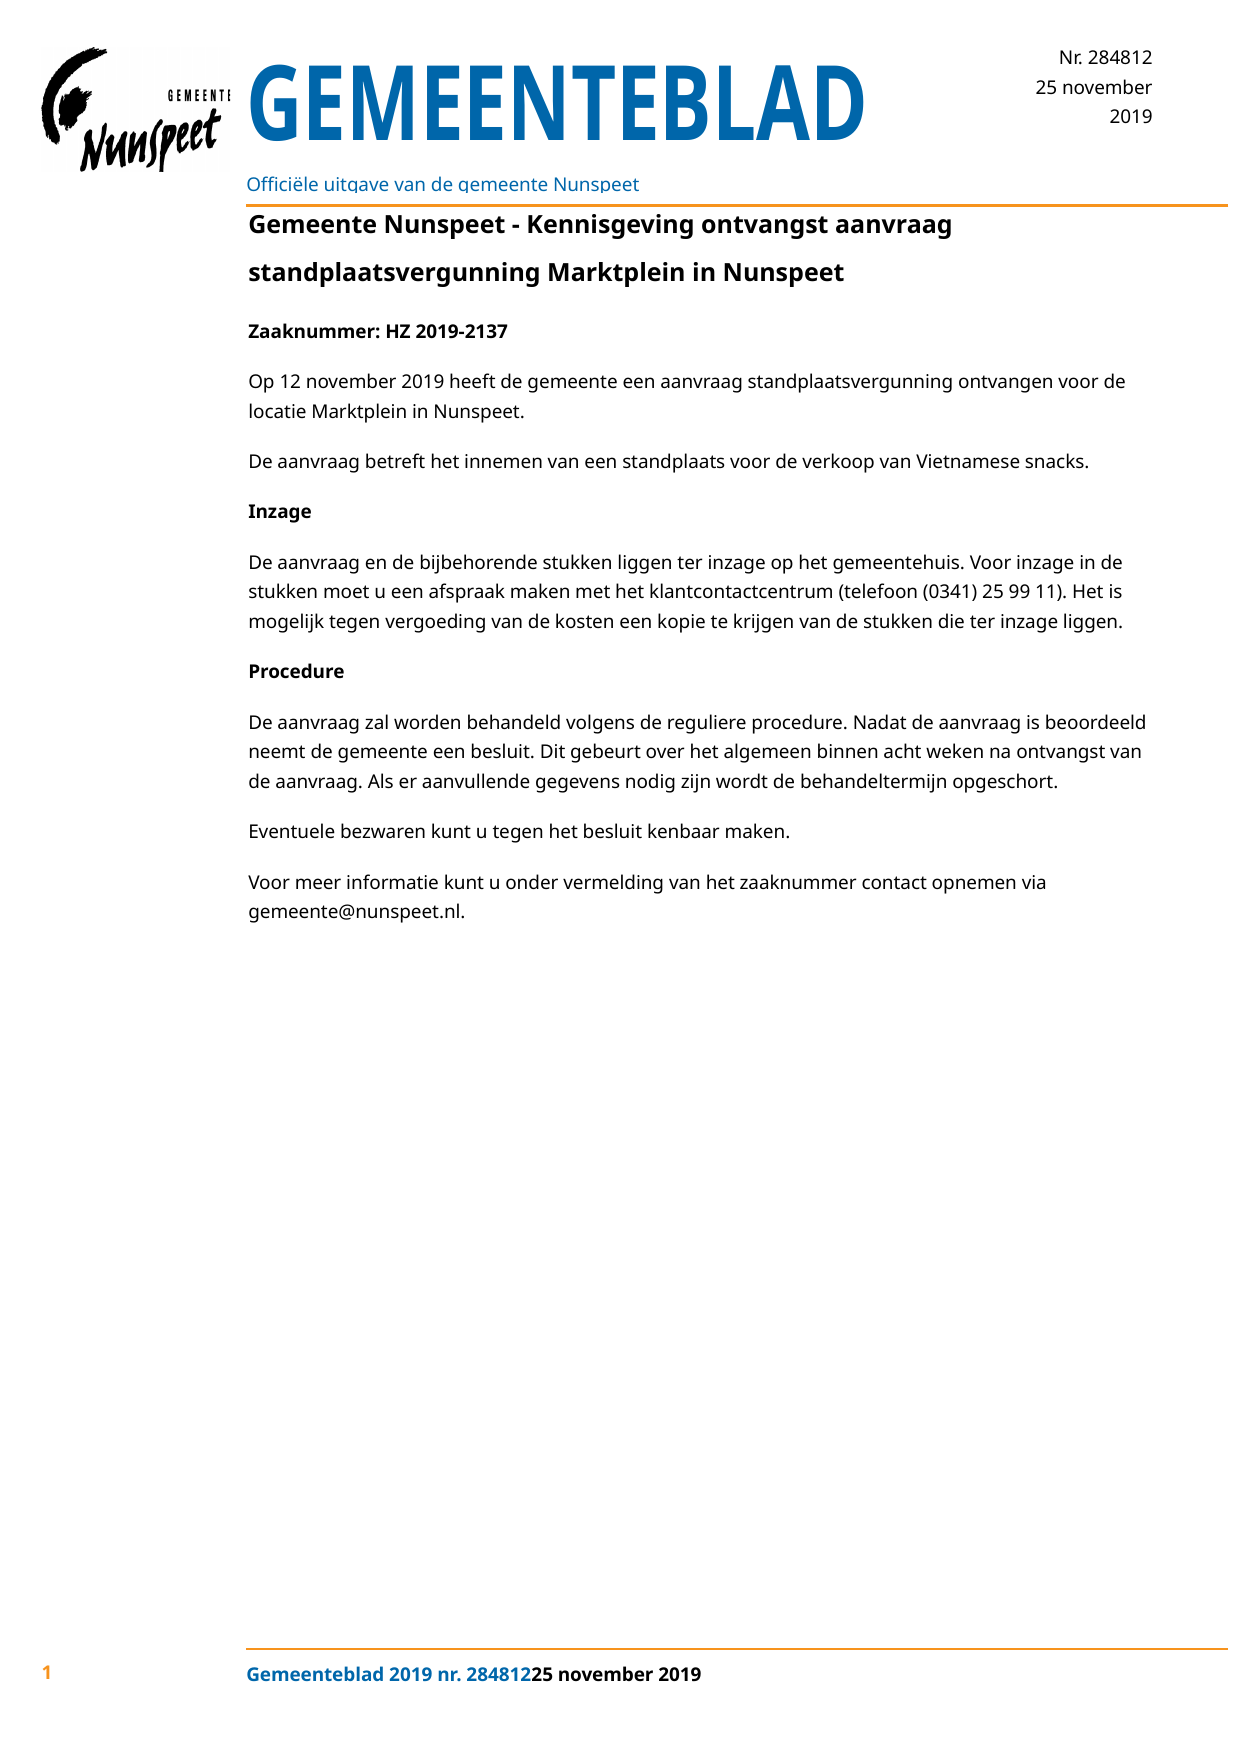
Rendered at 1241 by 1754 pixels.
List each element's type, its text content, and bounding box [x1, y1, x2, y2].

text Voor meer informatie kunt u onder vermelding van het zaaknummer contact opnemen via gemeente@nunspeet.nl. [248, 869, 1152, 924]
text Procedure [248, 659, 1152, 684]
text De aanvraag zal worden behandeld volgens de reguliere procedure. Nadat de aanvraag is beoordeeld neemt de gemeente een besluit. Dit gebeurt over het algemeen binnen acht weken na ontvangst van de aanvraag. Als er aanvullende gegevens nodig zijn wordt de behandeltermijn opgeschort. [248, 709, 1152, 794]
text De aanvraag en de bijbehorende stukken liggen ter inzage op het gemeentehuis. Voor inzage in de stukken moet u een afspraak maken met het klantcontactcentrum (telefoon (0341) 25 99 11). Het is mogelijk tegen vergoeding van de kosten een kopie te krijgen van de stukken die ter inzage liggen. [248, 549, 1152, 634]
picture [41, 47, 231, 172]
text Zaaknummer: HZ 2019-2137 [248, 318, 1152, 344]
text Eventuele bezwaren kunt u tegen het besluit kenbaar maken. [248, 819, 1152, 844]
text Op 12 november 2019 heeft de gemeente een aanvraag standplaatsvergunning ontvangen voor de locatie Marktplein in Nunspeet. [248, 368, 1152, 424]
text Gemeente Nunspeet - Kennisgeving ontvangst aanvraag standplaatsvergunning Marktplein in Nunspeet [248, 207, 1152, 288]
text Inzage [248, 499, 1152, 524]
text De aanvraag betreft het innemen van een standplaats voor de verkoop van Vietnamese snacks. [248, 448, 1152, 474]
